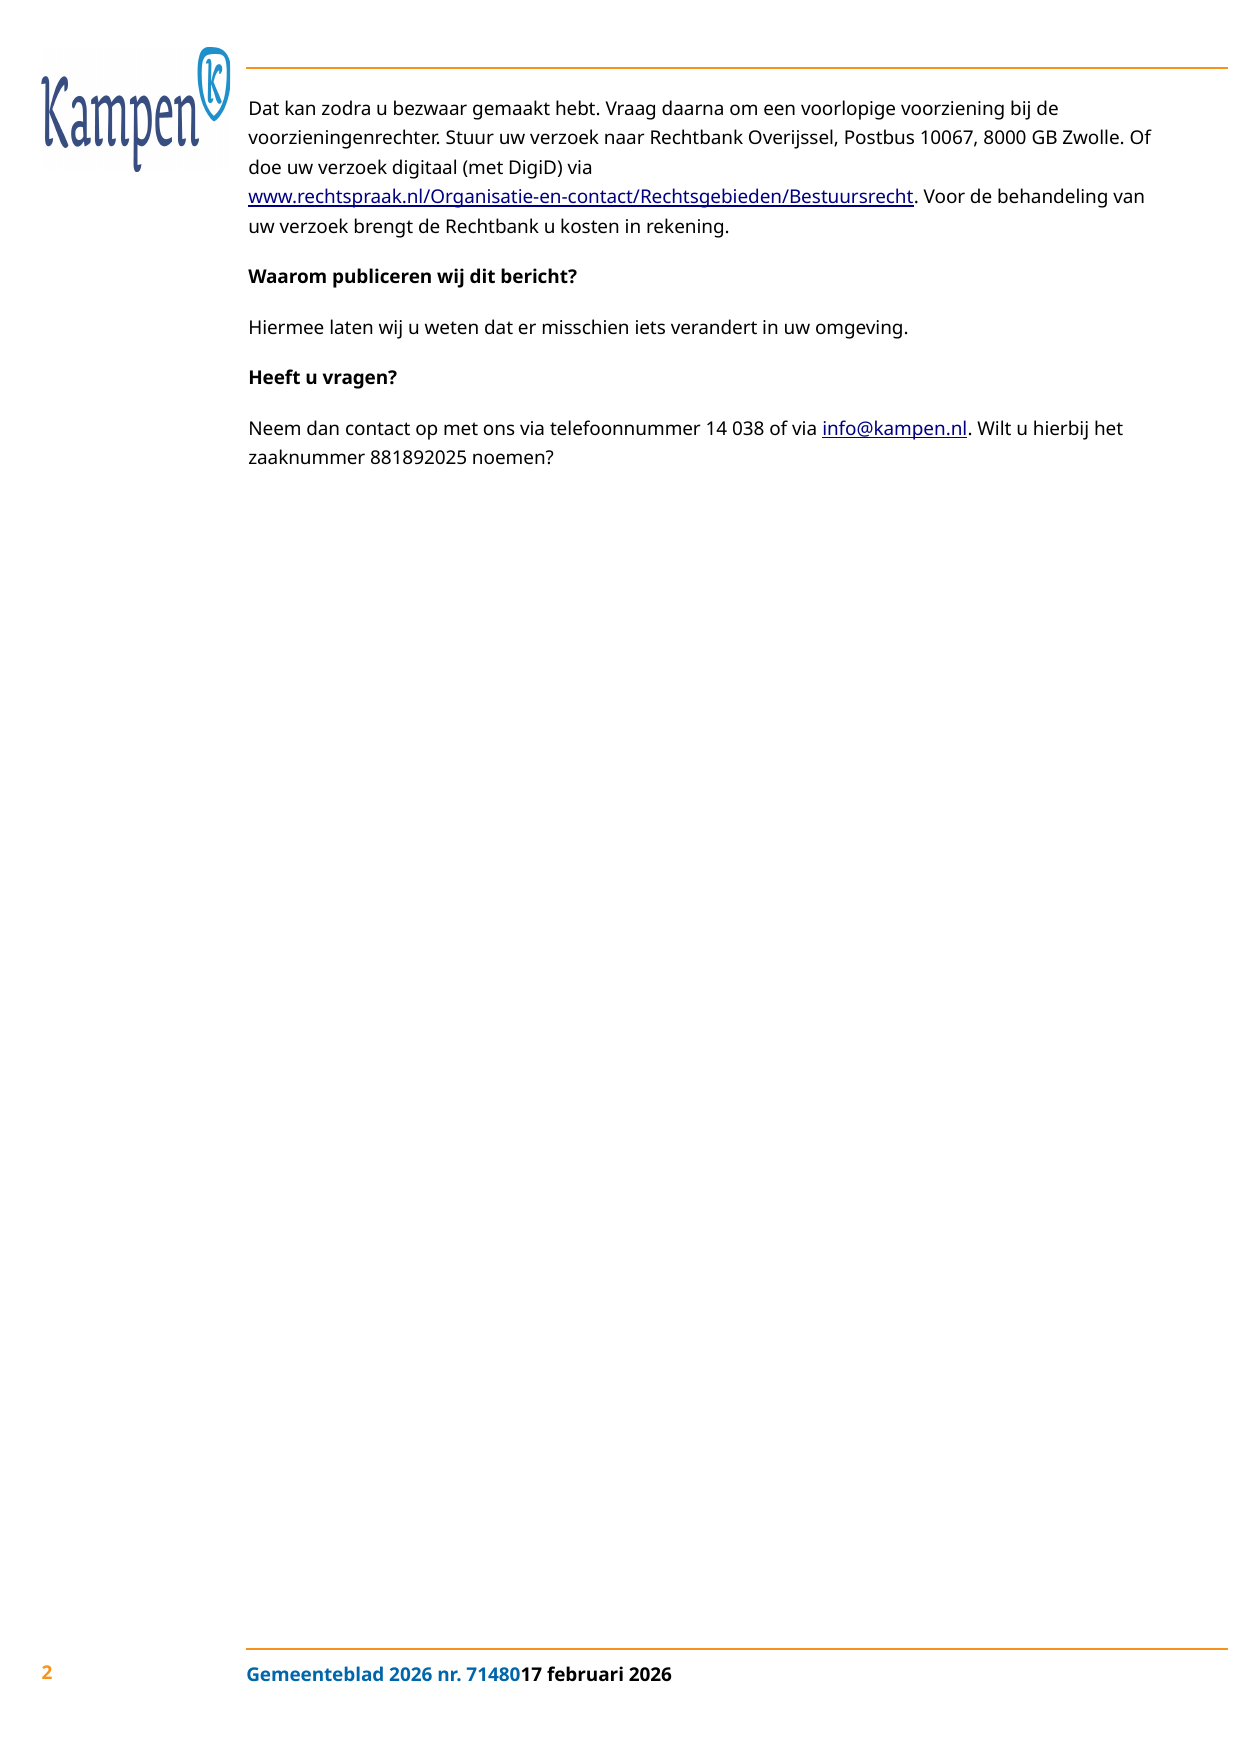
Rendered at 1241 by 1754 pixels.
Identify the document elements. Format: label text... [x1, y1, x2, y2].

text Dat kan zodra u bezwaar gemaakt hebt. Vraag daarna om een voorlopige voorziening bij de voorzieningenrechter. Stuur uw verzoek naar Rechtbank Overijssel, Postbus 10067, 8000 GB Zwolle. Of doe uw verzoek digitaal (met DigiD) via www.rechtspraak.nl/Organisatie-en-contact/Rechtsgebieden/Bestuursrecht. Voor de behandeling van uw verzoek brengt de Rechtbank u kosten in rekening. [248, 95, 1152, 239]
text Neem dan contact op met ons via telefoonnummer 14 038 of via info@kampen.nl. Wilt u hierbij het zaaknummer 881892025 noemen? [248, 415, 1152, 470]
text Heeft u vragen? [248, 364, 1152, 390]
text Waarom publiceren wij dit bericht? [248, 263, 1152, 289]
text Hiermee laten wij u weten dat er misschien iets verandert in uw omgeving. [248, 314, 1152, 340]
picture [41, 47, 231, 172]
